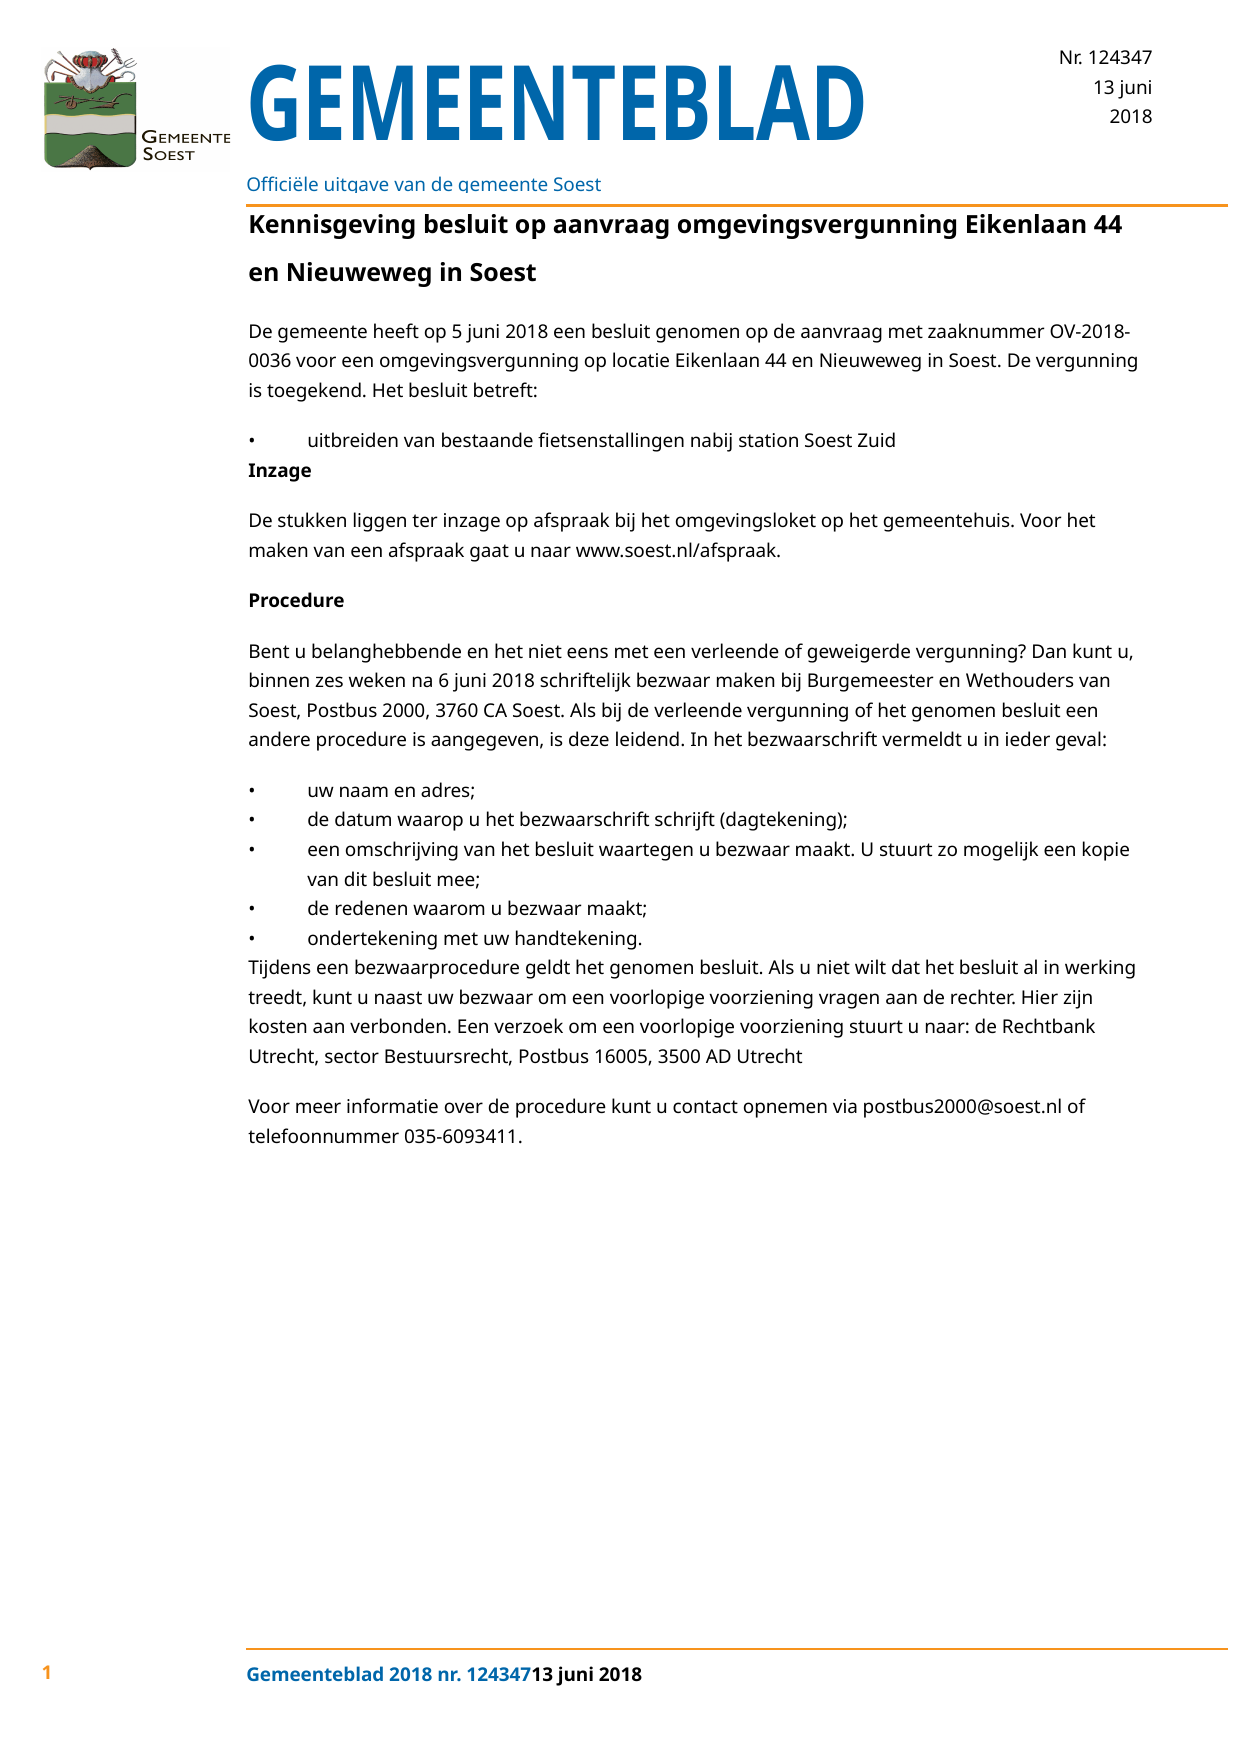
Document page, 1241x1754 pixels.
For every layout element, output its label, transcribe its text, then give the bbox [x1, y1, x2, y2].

text Procedure [248, 587, 1152, 613]
list uw naam en adres; [248, 777, 1152, 803]
text Voor meer informatie over de procedure kunt u contact opnemen via postbus2000@soest.nl of telefoonnummer 035-6093411. [248, 1094, 1152, 1149]
picture [41, 47, 231, 172]
text Bent u belanghebbende en het niet eens met een verleende of geweigerde vergunning? Dan kunt u, binnen zes weken na 6 juni 2018 schriftelijk bezwaar maken bij Burgemeester en Wethouders van Soest, Postbus 2000, 3760 CA Soest. Als bij de verleende vergunning of het genomen besluit een andere procedure is aangegeven, is deze leidend. In het bezwaarschrift vermeldt u in ieder geval: [248, 638, 1152, 752]
list uitbreiden van bestaande fietsenstallingen nabij station Soest Zuid [248, 427, 1152, 453]
list de redenen waarom u bezwaar maakt; [248, 895, 1152, 921]
list ondertekening met uw handtekening. [248, 925, 1152, 951]
list een omschrijving van het besluit waartegen u bezwaar maakt. U stuurt zo mogelijk een kopie van dit besluit mee; [248, 836, 1152, 892]
text De gemeente heeft op 5 juni 2018 een besluit genomen op de aanvraag met zaaknummer OV-2018-0036 voor een omgevingsvergunning op locatie Eikenlaan 44 en Nieuweweg in Soest. De vergunning is toegekend. Het besluit betreft: [248, 318, 1152, 403]
text De stukken liggen ter inzage op afspraak bij het omgevingsloket op het gemeentehuis. Voor het maken van een afspraak gaat u naar www.soest.nl/afspraak. [248, 507, 1152, 563]
text Kennisgeving besluit op aanvraag omgevingsvergunning Eikenlaan 44 en Nieuweweg in Soest [248, 207, 1152, 288]
list de datum waarop u het bezwaarschrift schrijft (dagtekening); [248, 807, 1152, 832]
text Inzage [248, 457, 1152, 483]
text Tijdens een bezwaarprocedure geldt het genomen besluit. Als u niet wilt dat het besluit al in werking treedt, kunt u naast uw bezwaar om een voorlopige voorziening vragen aan de rechter. Hier zijn kosten aan verbonden. Een verzoek om een voorlopige voorziening stuurt u naar: de Rechtbank Utrecht, sector Bestuursrecht, Postbus 16005, 3500 AD Utrecht [248, 954, 1152, 1069]
